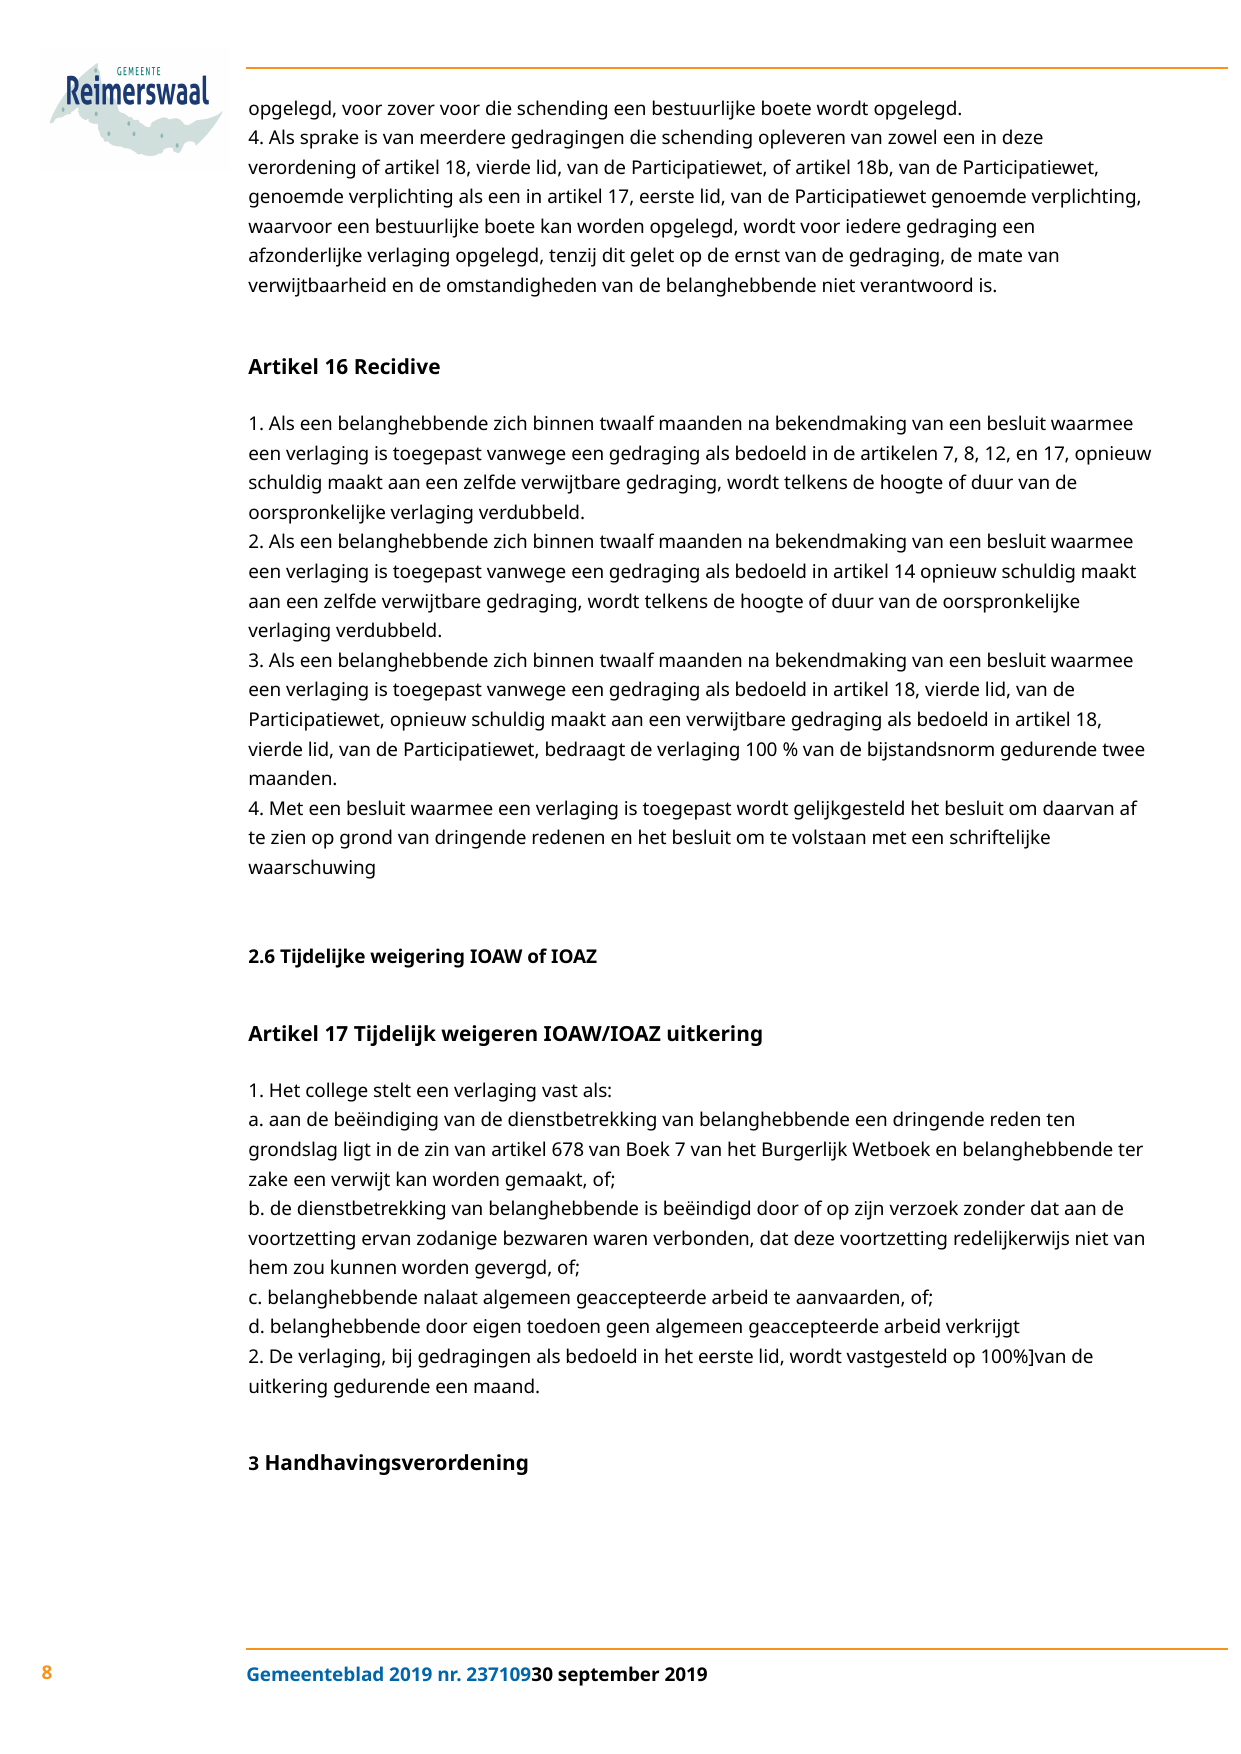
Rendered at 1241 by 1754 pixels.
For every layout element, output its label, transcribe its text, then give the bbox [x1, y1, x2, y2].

text 1. Het college stelt een verlaging vast als: [248, 1077, 1152, 1103]
text d. belanghebbende door eigen toedoen geen algemeen geaccepteerde arbeid verkrijgt [248, 1314, 1152, 1339]
text c. belanghebbende nalaat algemeen geaccepteerde arbeid te aanvaarden, of; [248, 1284, 1152, 1310]
text 1. Als een belanghebbende zich binnen twaalf maanden na bekendmaking van een besluit waarmee een verlaging is toegepast vanwege een gedraging als bedoeld in de artikelen 7, 8, 12, en 17, opnieuw schuldig maakt aan een zelfde verwijtbare gedraging, wordt telkens de hoogte of duur van de oorspronkelijke verlaging verdubbeld. [248, 410, 1152, 525]
text Artikel 17 Tijdelijk weigeren IOAW/IOAZ uitkering [248, 1019, 1152, 1047]
picture [41, 47, 231, 172]
text 4. Als sprake is van meerdere gedragingen die schending opleveren van zowel een in deze verordening of artikel 18, vierde lid, van de Participatiewet, of artikel 18b, van de Participatiewet, genoemde verplichting als een in artikel 17, eerste lid, van de Participatiewet genoemde verplichting, waarvoor een bestuurlijke boete kan worden opgelegd, wordt voor iedere gedraging een afzonderlijke verlaging opgelegd, tenzij dit gelet op de ernst van de gedraging, de mate van verwijtbaarheid en de omstandigheden van de belanghebbende niet verantwoord is. [248, 124, 1152, 298]
text opgelegd, voor zover voor die schending een bestuurlijke boete wordt opgelegd. [248, 95, 1152, 121]
text 4. Met een besluit waarmee een verlaging is toegepast wordt gelijkgesteld het besluit om daarvan af te zien op grond van dringende redenen en het besluit om te volstaan met een schriftelijke waarschuwing [248, 795, 1152, 880]
text 2.6 Tijdelijke weigering IOAW of IOAZ [248, 943, 1152, 968]
text 3 Handhavingsverordening [248, 1448, 1152, 1476]
text 3. Als een belanghebbende zich binnen twaalf maanden na bekendmaking van een besluit waarmee een verlaging is toegepast vanwege een gedraging als bedoeld in artikel 18, vierde lid, van de Participatiewet, opnieuw schuldig maakt aan een verwijtbare gedraging als bedoeld in artikel 18, vierde lid, van de Participatiewet, bedraagt de verlaging 100 % van de bijstandsnorm gedurende twee maanden. [248, 647, 1152, 791]
text Artikel 16 Recidive [248, 352, 1152, 381]
text b. de dienstbetrekking van belanghebbende is beëindigd door of op zijn verzoek zonder dat aan de voortzetting ervan zodanige bezwaren waren verbonden, dat deze voortzetting redelijkerwijs niet van hem zou kunnen worden gevergd, of; [248, 1195, 1152, 1280]
text a. aan de beëindiging van de dienstbetrekking van belanghebbende een dringende reden ten grondslag ligt in de zin van artikel 678 van Boek 7 van het Burgerlijk Wetboek en belanghebbende ter zake een verwijt kan worden gemaakt, of; [248, 1107, 1152, 1191]
text 2. Als een belanghebbende zich binnen twaalf maanden na bekendmaking van een besluit waarmee een verlaging is toegepast vanwege een gedraging als bedoeld in artikel 14 opnieuw schuldig maakt aan een zelfde verwijtbare gedraging, wordt telkens de hoogte of duur van de oorspronkelijke verlaging verdubbeld. [248, 529, 1152, 643]
text 2. De verlaging, bij gedragingen als bedoeld in het eerste lid, wordt vastgesteld op 100%]van de uitkering gedurende een maand. [248, 1343, 1152, 1398]
